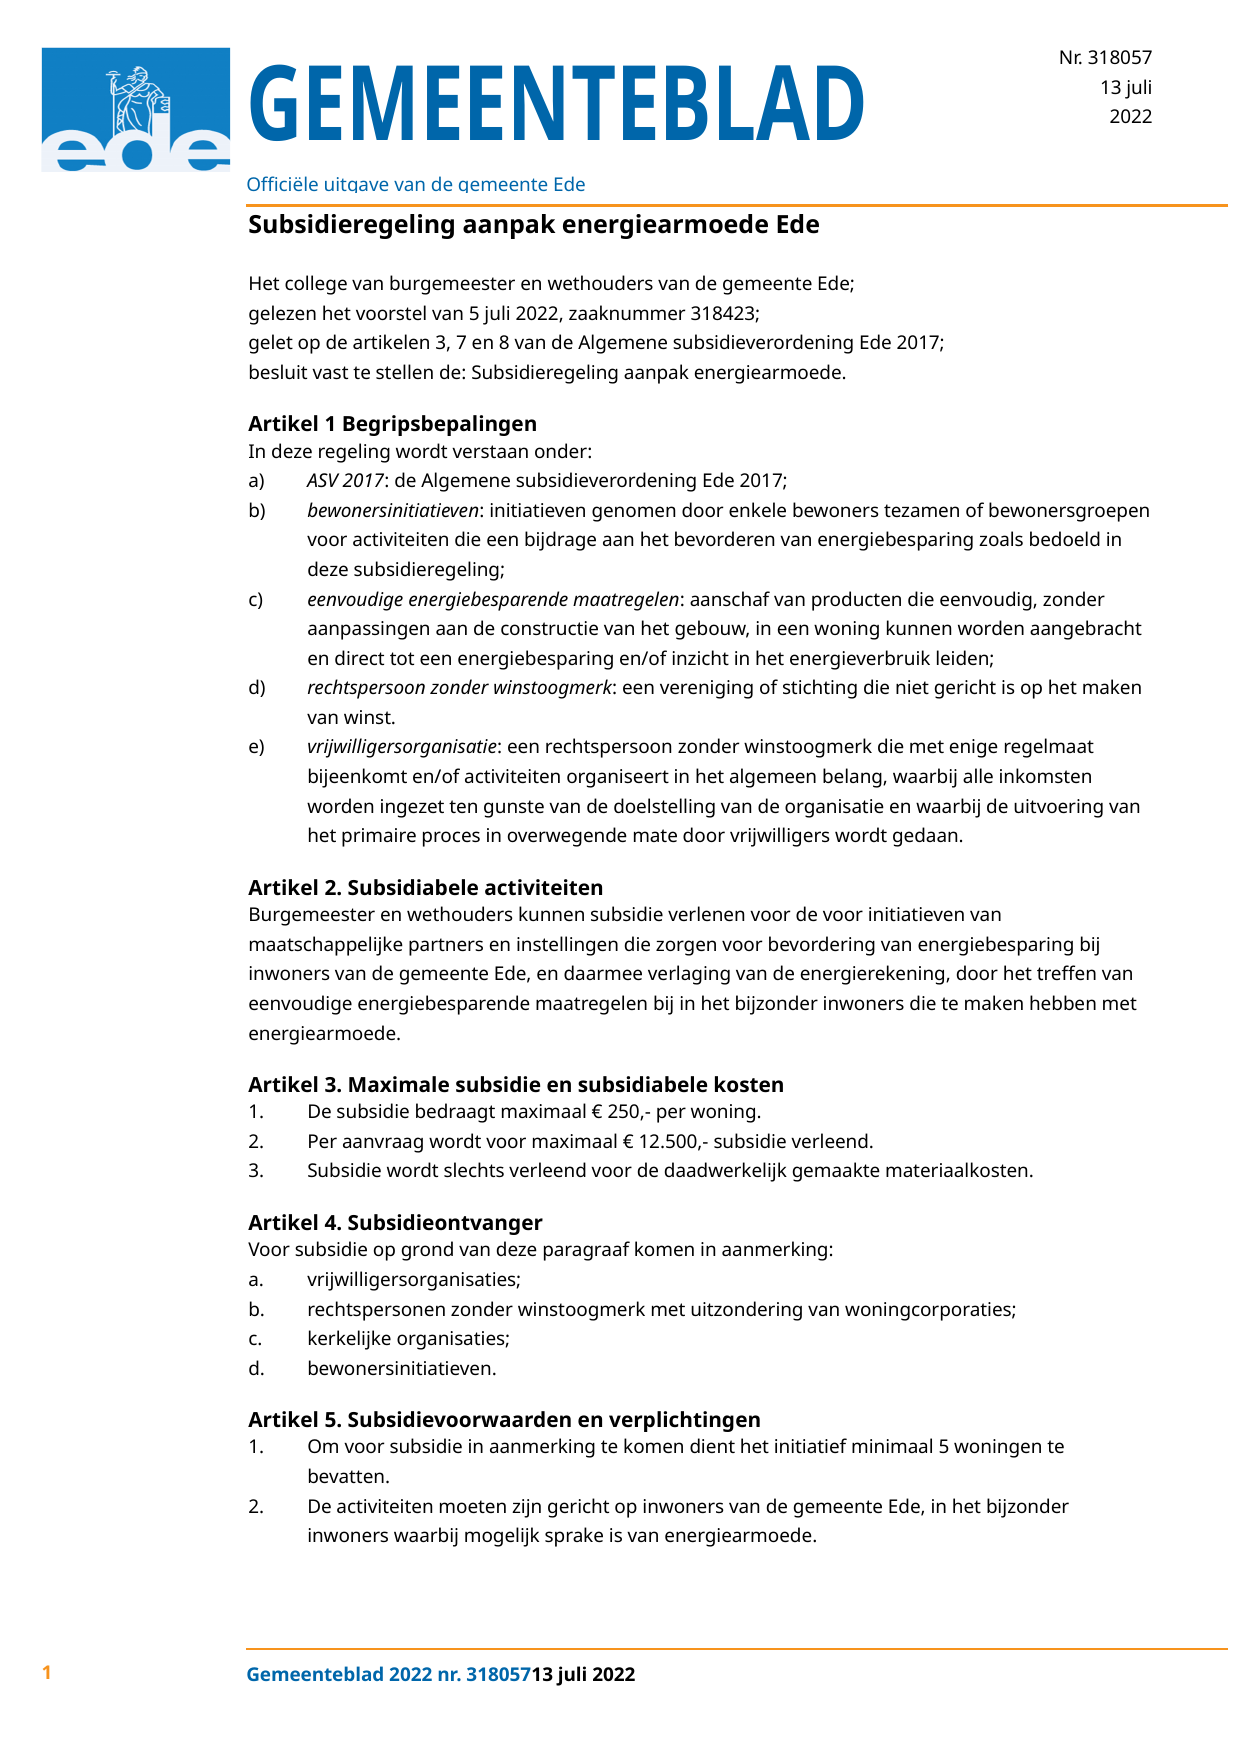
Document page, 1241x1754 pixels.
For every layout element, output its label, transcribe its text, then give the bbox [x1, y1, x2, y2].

list De subsidie bedraagt maximaal € 250,- per woning. [248, 1098, 1152, 1124]
text Burgemeester en wethouders kunnen subsidie verlenen voor de voor initiatieven van maatschappelijke partners en instellingen die zorgen voor bevordering van energiebesparing bij inwoners van de gemeente Ede, en daarmee verlaging van de energierekening, door het treffen van eenvoudige energiebesparende maatregelen bij in het bijzonder inwoners die te maken hebben met energiearmoede. [248, 901, 1152, 1045]
list eenvoudige energiebesparende maatregelen: aanschaf van producten die eenvoudig, zonder aanpassingen aan de constructie van het gebouw, in een woning kunnen worden aangebracht en direct tot een energiebesparing en/of inzicht in het energieverbruik leiden; [248, 586, 1152, 671]
list De activiteiten moeten zijn gericht op inwoners van de gemeente Ede, in het bijzonder inwoners waarbij mogelijk sprake is van energiearmoede. [248, 1493, 1152, 1548]
text Voor subsidie op grond van deze paragraaf komen in aanmerking: [248, 1237, 1152, 1262]
text Subsidieregeling aanpak energiearmoede Ede [248, 207, 1152, 241]
text gelezen het voorstel van 5 juli 2022, zaaknummer 318423; [248, 300, 1152, 326]
text Artikel 5. Subsidievoorwaarden en verplichtingen [248, 1405, 1152, 1434]
list Per aanvraag wordt voor maximaal € 12.500,- subsidie verleend. [248, 1128, 1152, 1154]
list rechtspersoon zonder winstoogmerk: een vereniging of stichting die niet gericht is op het maken van winst. [248, 674, 1152, 730]
list kerkelijke organisaties; [248, 1325, 1152, 1351]
text Artikel 2. Subsidiabele activiteiten [248, 873, 1152, 901]
picture [41, 47, 231, 172]
list bewonersinitiatieven. [248, 1355, 1152, 1381]
text Artikel 1 Begripsbepalingen [248, 409, 1152, 438]
list rechtspersonen zonder winstoogmerk met uitzondering van woningcorporaties; [248, 1296, 1152, 1321]
list ASV 2017: de Algemene subsidieverordening Ede 2017; [248, 467, 1152, 493]
text Artikel 3. Maximale subsidie en subsidiabele kosten [248, 1070, 1152, 1098]
list Om voor subsidie in aanmerking te komen dient het initiatief minimaal 5 woningen te bevatten. [248, 1434, 1152, 1489]
text In deze regeling wordt verstaan onder: [248, 438, 1152, 464]
text gelet op de artikelen 3, 7 en 8 van de Algemene subsidieverordening Ede 2017; [248, 329, 1152, 355]
list bewonersinitiatieven: initiatieven genomen door enkele bewoners tezamen of bewonersgroepen voor activiteiten die een bijdrage aan het bevorderen van energiebesparing zoals bedoeld in deze subsidieregeling; [248, 497, 1152, 582]
text besluit vast te stellen de: Subsidieregeling aanpak energiearmoede. [248, 359, 1152, 385]
list vrijwilligersorganisaties; [248, 1266, 1152, 1292]
list vrijwilligersorganisatie: een rechtspersoon zonder winstoogmerk die met enige regelmaat bijeenkomt en/of activiteiten organiseert in het algemeen belang, waarbij alle inkomsten worden ingezet ten gunste van de doelstelling van de organisatie en waarbij de uitvoering van het primaire proces in overwegende mate door vrijwilligers wordt gedaan. [248, 734, 1152, 848]
text Het college van burgemeester en wethouders van de gemeente Ede; [248, 270, 1152, 296]
list Subsidie wordt slechts verleend voor de daadwerkelijk gemaakte materiaalkosten. [248, 1158, 1152, 1183]
text Artikel 4. Subsidieontvanger [248, 1208, 1152, 1237]
